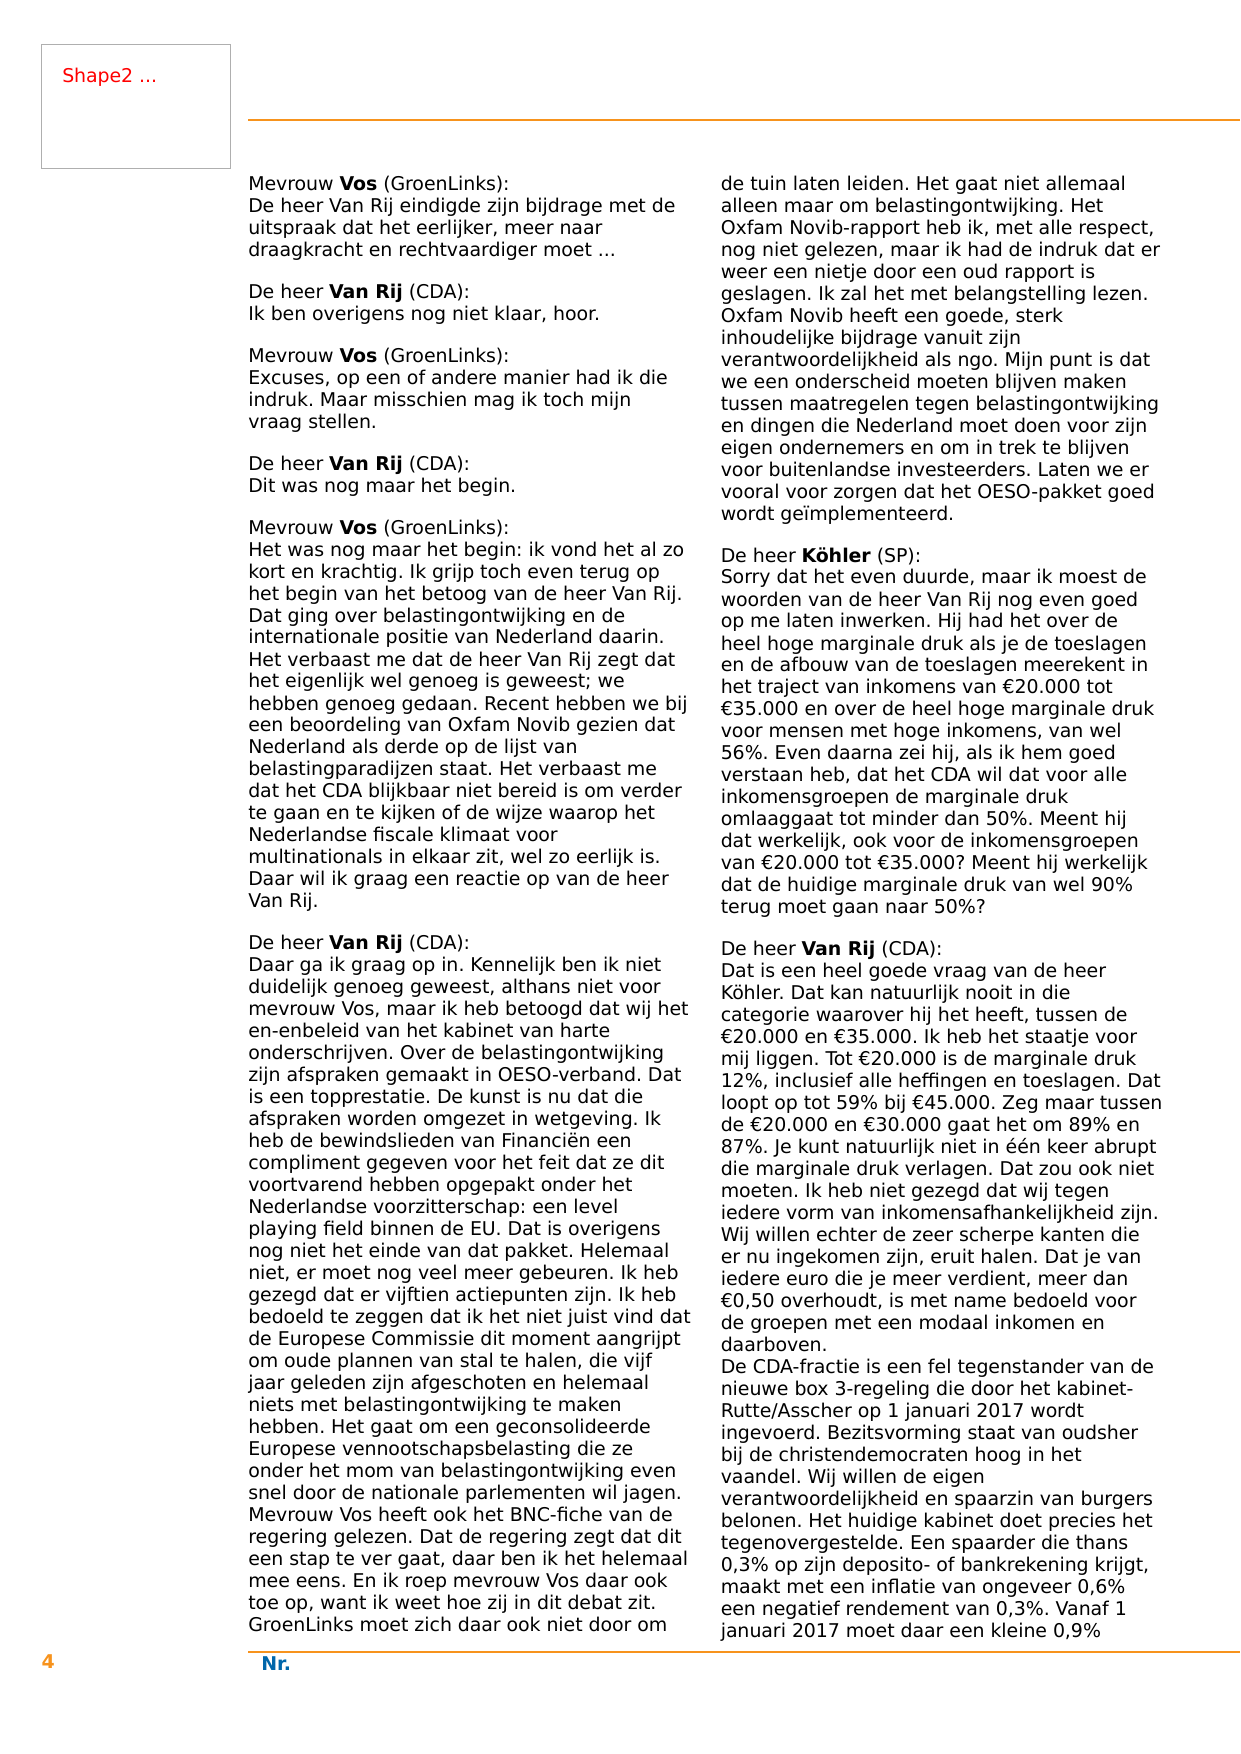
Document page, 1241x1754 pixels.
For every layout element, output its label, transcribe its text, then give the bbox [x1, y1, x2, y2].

text De heer Van Rij (CDA): [721, 938, 1163, 960]
text Het was nog maar het begin: ik vond het al zo kort en krachtig. Ik grijp toch even terug op het begin van het betoog van de heer Van Rij. Dat ging over belastingontwijking en de internationale positie van Nederland daarin. Het verbaast me dat de heer Van Rij zegt dat het eigenlijk wel genoeg is geweest; we hebben genoeg gedaan. Recent hebben we bij een beoordeling van Oxfam Novib gezien dat Nederland als derde op de lijst van belastingparadijzen staat. Het verbaast me dat het CDA blijkbaar niet bereid is om verder te gaan en te kijken of de wijze waarop het Nederlandse fiscale klimaat voor multinationals in elkaar zit, wel zo eerlijk is. Daar wil ik graag een reactie op van de heer Van Rij. [248, 538, 691, 912]
text Dat is een heel goede vraag van de heer Köhler. Dat kan natuurlijk nooit in die categorie waarover hij het heeft, tussen de €20.000 en €35.000. Ik heb het staatje voor mij liggen. Tot €20.000 is de marginale druk 12%, inclusief alle heffingen en toeslagen. Dat loopt op tot 59% bij €45.000. Zeg maar tussen de €20.000 en €30.000 gaat het om 89% en 87%. Je kunt natuurlijk niet in één keer abrupt die marginale druk verlagen. Dat zou ook niet moeten. Ik heb niet gezegd dat wij tegen iedere vorm van inkomensafhankelijkheid zijn. Wij willen echter de zeer scherpe kanten die er nu ingekomen zijn, eruit halen. Dat je van iedere euro die je meer verdient, meer dan €0,50 overhoudt, is met name bedoeld voor de groepen met een modaal inkomen en daarboven. [721, 960, 1163, 1356]
text Excuses, op een of andere manier had ik die indruk. Maar misschien mag ik toch mijn vraag stellen. [248, 367, 691, 433]
text Dit was nog maar het begin. [248, 474, 691, 497]
text De CDA-fractie is een fel tegenstander van de nieuwe box 3-regeling die door het kabinet-Rutte/Asscher op 1 januari 2017 wordt ingevoerd. Bezitsvorming staat van oudsher bij de christendemocraten hoog in het vaandel. Wij willen de eigen verantwoordelijkheid en spaarzin van burgers belonen. Het huidige kabinet doet precies het tegenovergestelde. Een spaarder die thans 0,3% op zijn deposito- of bankrekening krijgt, maakt met een inflatie van ongeveer 0,6% een negatief rendement van 0,3%. Vanaf 1 januari 2017 moet daar een kleine 0,9% [721, 1356, 1163, 1641]
text De heer Köhler (SP): [721, 544, 1163, 566]
text De heer Van Rij (CDA): [248, 453, 691, 474]
text Ik ben overigens nog niet klaar, hoor. [248, 303, 691, 325]
text Mevrouw Vos (GroenLinks): [248, 173, 691, 195]
text Mevrouw Vos (GroenLinks): [248, 345, 691, 367]
text Daar ga ik graag op in. Kennelijk ben ik niet duidelijk genoeg geweest, althans niet voor mevrouw Vos, maar ik heb betoogd dat wij het en-enbeleid van het kabinet van harte onderschrijven. Over de belastingontwijking zijn afspraken gemaakt in OESO-verband. Dat is een topprestatie. De kunst is nu dat die afspraken worden omgezet in wetgeving. Ik heb de bewindslieden van Financiën een compliment gegeven voor het feit dat ze dit voortvarend hebben opgepakt onder het Nederlandse voorzitterschap: een level playing field binnen de EU. Dat is overigens nog niet het einde van dat pakket. Helemaal niet, er moet nog veel meer gebeuren. Ik heb gezegd dat er vijftien actiepunten zijn. Ik heb bedoeld te zeggen dat ik het niet juist vind dat de Europese Commissie dit moment aangrijpt om oude plannen van stal te halen, die vijf jaar geleden zijn afgeschoten en helemaal niets met belastingontwijking te maken hebben. Het gaat om een geconsolideerde Europese vennootschapsbelasting die ze onder het mom van belastingontwijking even snel door de nationale parlementen wil jagen. Mevrouw Vos heeft ook het BNC-fiche van de regering gelezen. Dat de regering zegt dat dit een stap te ver gaat, daar ben ik het helemaal mee eens. En ik roep mevrouw Vos daar ook toe op, want ik weet hoe zij in dit debat zit. GroenLinks moet zich daar ook niet door om [248, 954, 691, 1636]
text de tuin laten leiden. Het gaat niet allemaal alleen maar om belastingontwijking. Het Oxfam Novib-rapport heb ik, met alle respect, nog niet gelezen, maar ik had de indruk dat er weer een nietje door een oud rapport is geslagen. Ik zal het met belangstelling lezen. Oxfam Novib heeft een goede, sterk inhoudelijke bijdrage vanuit zijn verantwoordelijkheid als ngo. Mijn punt is dat we een onderscheid moeten blijven maken tussen maatregelen tegen belastingontwijking en dingen die Nederland moet doen voor zijn eigen ondernemers en om in trek te blijven voor buitenlandse investeerders. Laten we er vooral voor zorgen dat het OESO-pakket goed wordt geïmplementeerd. [721, 173, 1163, 524]
text De heer Van Rij eindigde zijn bijdrage met de uitspraak dat het eerlijker, meer naar draagkracht en rechtvaardiger moet ... [248, 195, 691, 261]
text De heer Van Rij (CDA): [248, 281, 691, 303]
text Mevrouw Vos (GroenLinks): [248, 517, 691, 538]
text Sorry dat het even duurde, maar ik moest de woorden van de heer Van Rij nog even goed op me laten inwerken. Hij had het over de heel hoge marginale druk als je de toeslagen en de afbouw van de toeslagen meerekent in het traject van inkomens van €20.000 tot €35.000 en over de heel hoge marginale druk voor mensen met hoge inkomens, van wel 56%. Even daarna zei hij, als ik hem goed verstaan heb, dat het CDA wil dat voor alle inkomensgroepen de marginale druk omlaaggaat tot minder dan 50%. Meent hij dat werkelijk, ook voor de inkomensgroepen van €20.000 tot €35.000? Meent hij werkelijk dat de huidige marginale druk van wel 90% terug moet gaan naar 50%? [721, 566, 1163, 918]
text De heer Van Rij (CDA): [248, 932, 691, 954]
